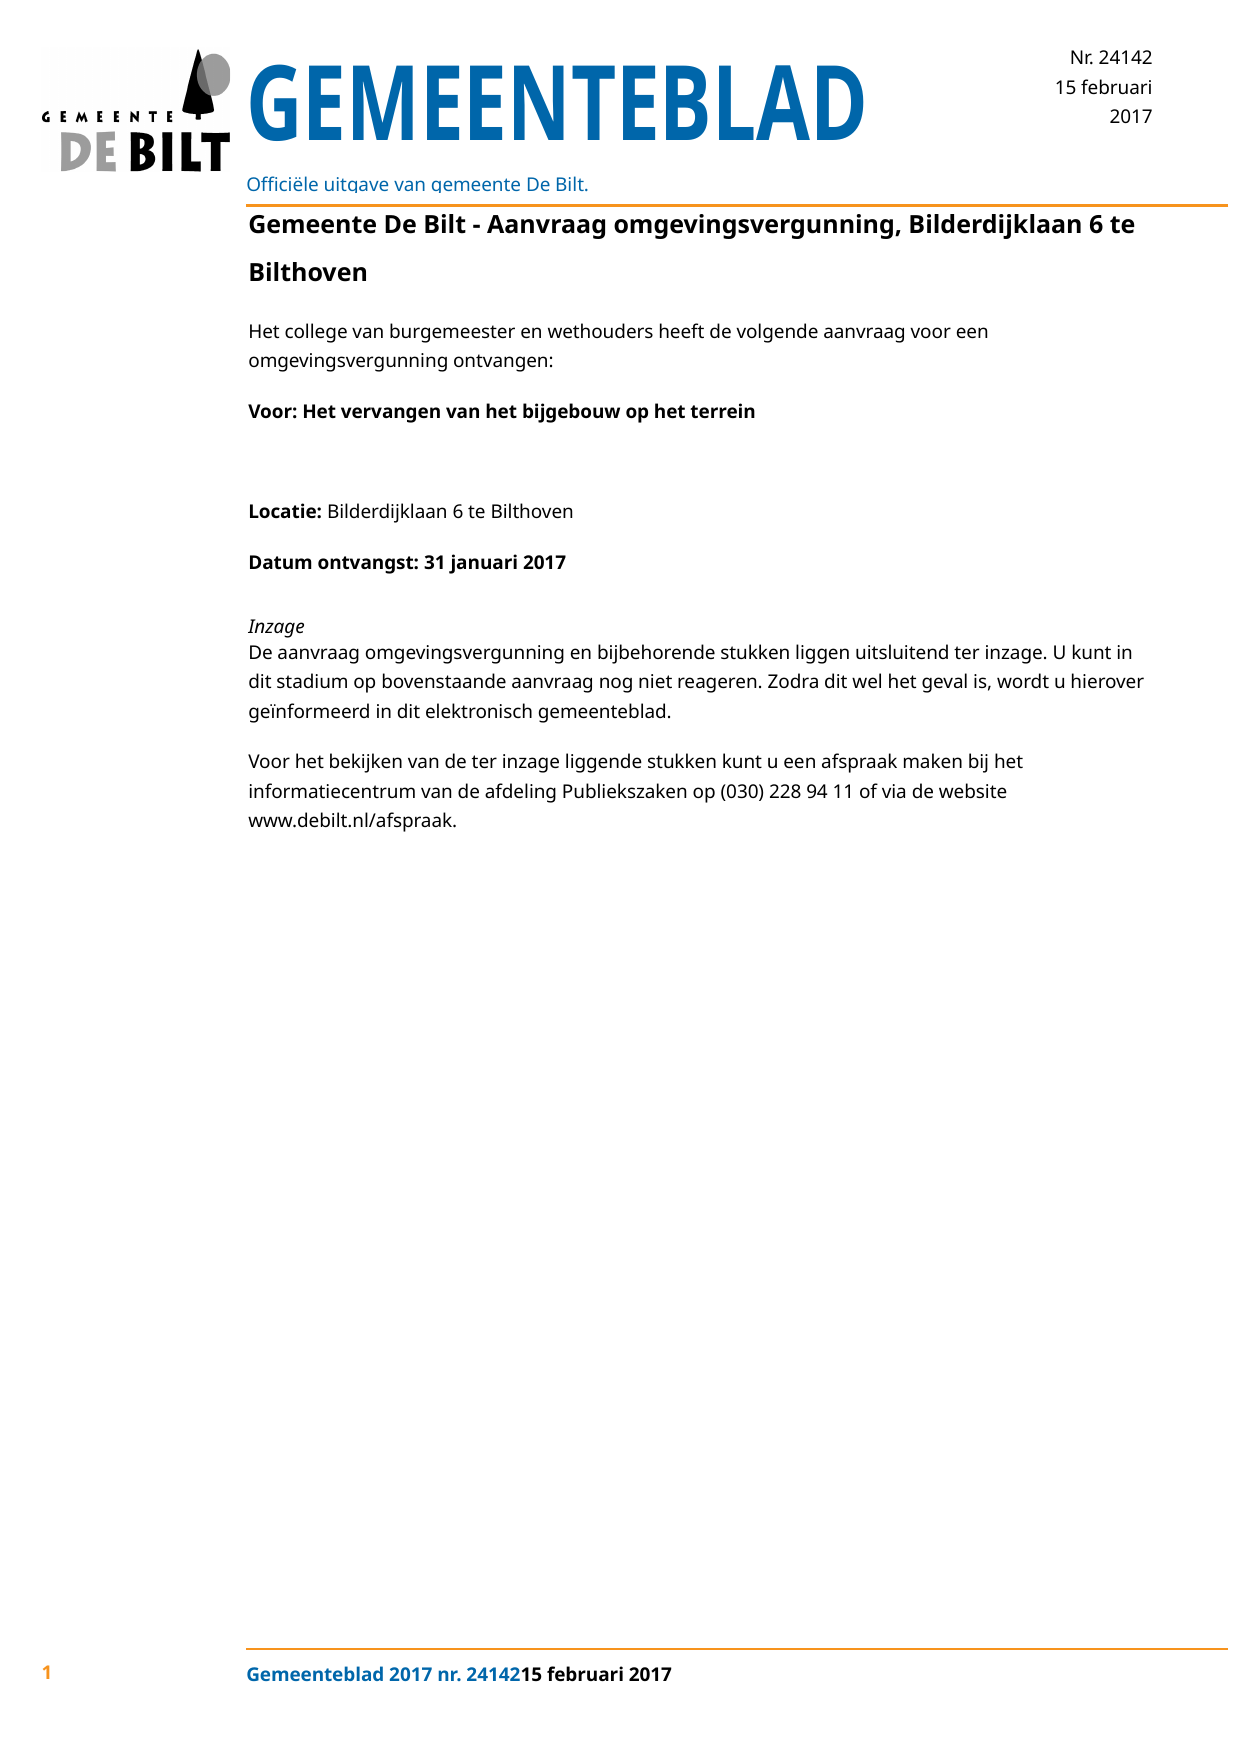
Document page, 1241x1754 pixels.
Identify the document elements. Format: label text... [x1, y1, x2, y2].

text Datum ontvangst: 31 januari 2017 [248, 549, 1152, 575]
text Inzage [248, 613, 1152, 639]
text De aanvraag omgevingsvergunning en bijbehorende stukken liggen uitsluitend ter inzage. U kunt in dit stadium op bovenstaande aanvraag nog niet reageren. Zodra dit wel het geval is, wordt u hierover geïnformeerd in dit elektronisch gemeenteblad. [248, 639, 1152, 724]
picture [41, 47, 231, 172]
text Voor: Het vervangen van het bijgebouw op het terrein [248, 398, 1152, 424]
text Locatie: Bilderdijklaan 6 te Bilthoven [248, 499, 1152, 524]
text Voor het bekijken van de ter inzage liggende stukken kunt u een afspraak maken bij het informatiecentrum van de afdeling Publiekszaken op (030) 228 94 11 of via de website www.debilt.nl/afspraak. [248, 748, 1152, 833]
text Het college van burgemeester en wethouders heeft de volgende aanvraag voor een omgevingsvergunning ontvangen: [248, 318, 1152, 373]
text Gemeente De Bilt - Aanvraag omgevingsvergunning, Bilderdijklaan 6 te Bilthoven [248, 207, 1152, 288]
